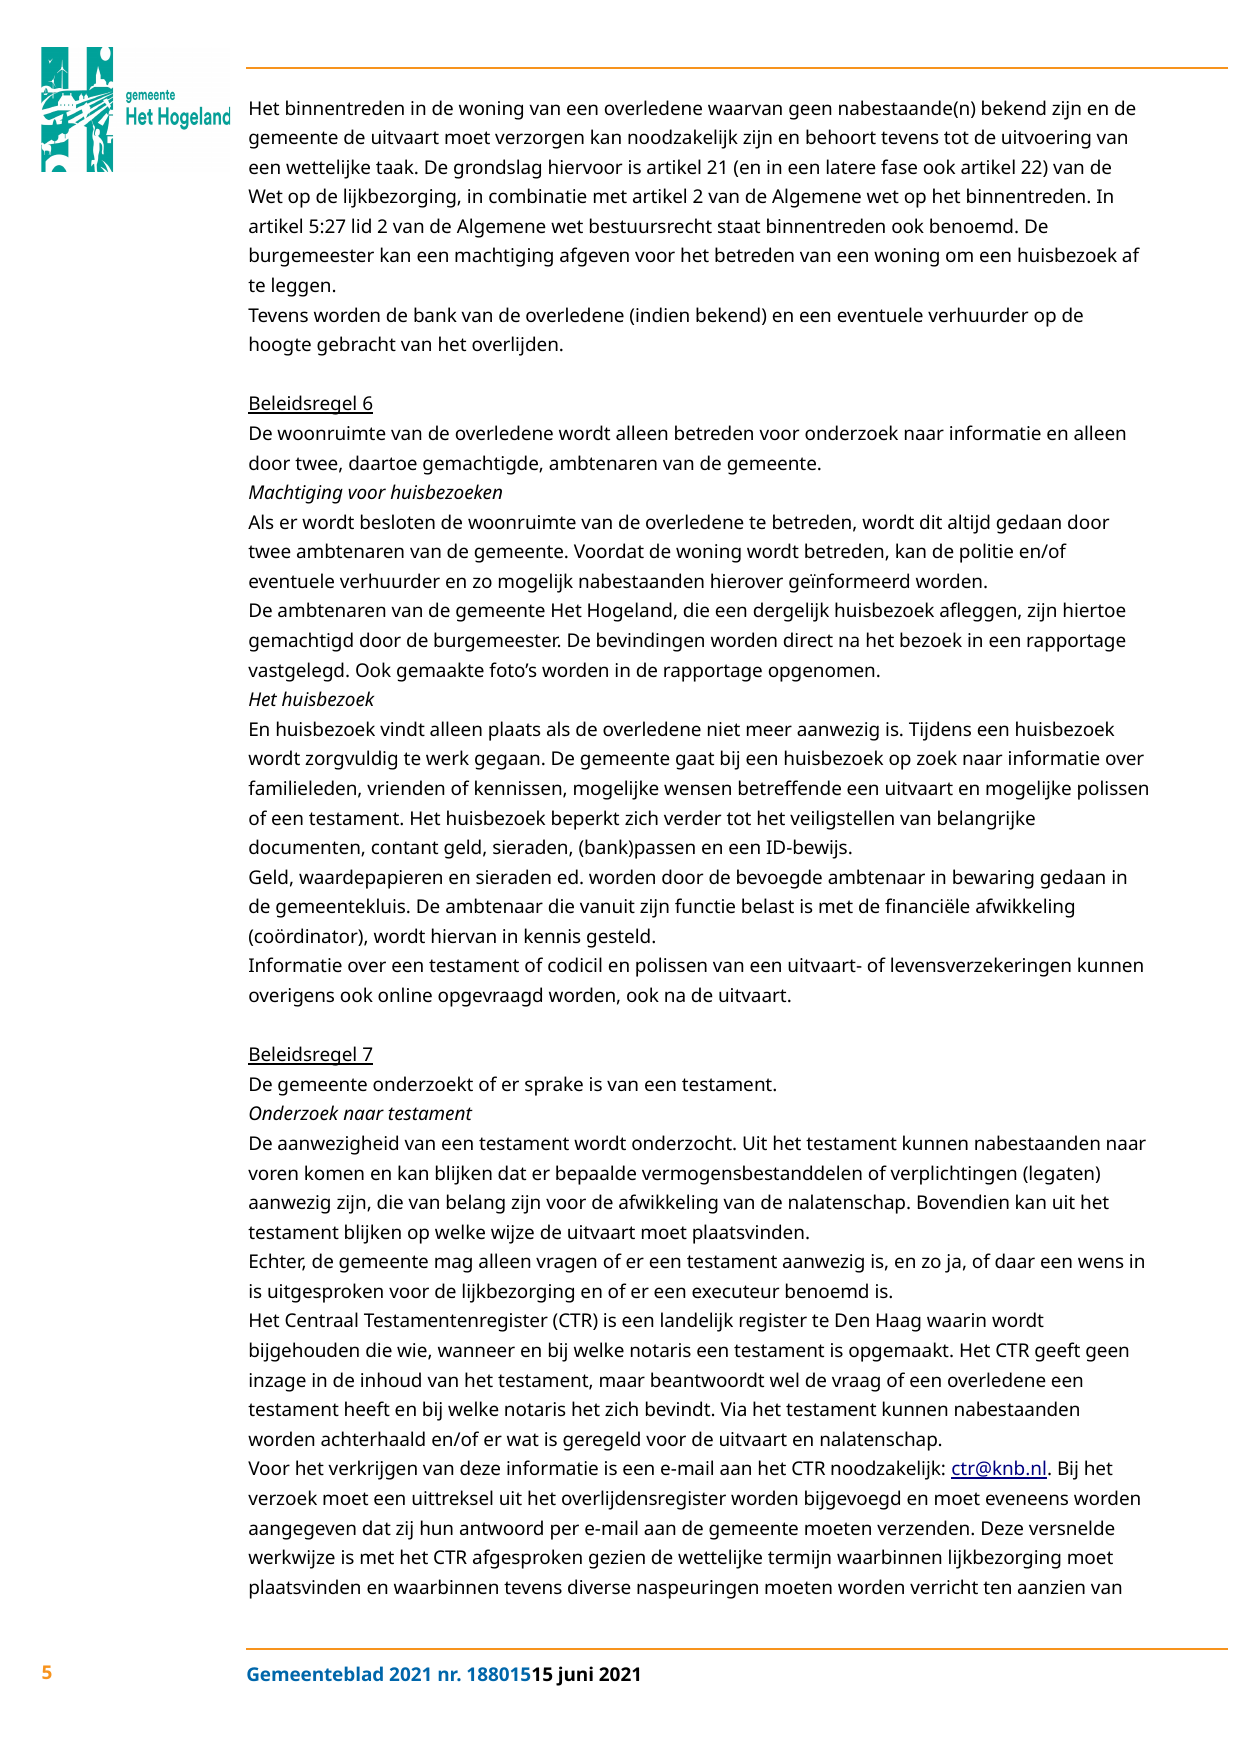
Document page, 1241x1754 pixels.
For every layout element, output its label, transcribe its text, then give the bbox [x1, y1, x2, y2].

text Als er wordt besloten de woonruimte van de overledene te betreden, wordt dit altijd gedaan door twee ambtenaren van de gemeente. Voordat de woning wordt betreden, kan de politie en/of eventuele verhuurder en zo mogelijk nabestaanden hierover geïnformeerd worden. [248, 509, 1152, 594]
text Het Centraal Testamentenregister (CTR) is een landelijk register te Den Haag waarin wordt bijgehouden die wie, wanneer en bij welke notaris een testament is opgemaakt. Het CTR geeft geen inzage in de inhoud van het testament, maar beantwoordt wel de vraag of een overledene een testament heeft en bij welke notaris het zich bevindt. Via het testament kunnen nabestaanden worden achterhaald en/of er wat is geregeld voor de uitvaart en nalatenschap. [248, 1308, 1152, 1452]
text Tevens worden de bank van de overledene (indien bekend) en een eventuele verhuurder op de hoogte gebracht van het overlijden. [248, 302, 1152, 357]
text Beleidsregel 6 [248, 391, 1152, 416]
text Geld, waardepapieren en sieraden ed. worden door de bevoegde ambtenaar in bewaring gedaan in de gemeentekluis. De ambtenaar die vanuit zijn functie belast is met de financiële afwikkeling (coördinator), wordt hiervan in kennis gesteld. [248, 864, 1152, 949]
text De gemeente onderzoekt of er sprake is van een testament. [248, 1071, 1152, 1097]
text De woonruimte van de overledene wordt alleen betreden voor onderzoek naar informatie en alleen door twee, daartoe gemachtigde, ambtenaren van de gemeente. [248, 420, 1152, 476]
text Het huisbezoek [248, 686, 1152, 712]
picture [41, 47, 231, 172]
text Echter, de gemeente mag alleen vragen of er een testament aanwezig is, en zo ja, of daar een wens in is uitgesproken voor de lijkbezorging en of er een executeur benoemd is. [248, 1248, 1152, 1304]
text Informatie over een testament of codicil en polissen van een uitvaart- of levensverzekeringen kunnen overigens ook online opgevraagd worden, ook na de uitvaart. [248, 953, 1152, 1008]
text De ambtenaren van de gemeente Het Hogeland, die een dergelijk huisbezoek afleggen, zijn hiertoe gemachtigd door de burgemeester. De bevindingen worden direct na het bezoek in een rapportage vastgelegd. Ook gemaakte foto’s worden in de rapportage opgenomen. [248, 598, 1152, 683]
text Het binnentreden in de woning van een overledene waarvan geen nabestaande(n) bekend zijn en de gemeente de uitvaart moet verzorgen kan noodzakelijk zijn en behoort tevens tot de uitvoering van een wettelijke taak. De grondslag hiervoor is artikel 21 (en in een latere fase ook artikel 22) van de Wet op de lijkbezorging, in combinatie met artikel 2 van de Algemene wet op het binnentreden. In artikel 5:27 lid 2 van de Algemene wet bestuursrecht staat binnentreden ook benoemd. De burgemeester kan een machtiging afgeven voor het betreden van een woning om een huisbezoek af te leggen. [248, 95, 1152, 298]
text Machtiging voor huisbezoeken [248, 479, 1152, 505]
text Onderzoek naar testament [248, 1101, 1152, 1126]
text En huisbezoek vindt alleen plaats als de overledene niet meer aanwezig is. Tijdens een huisbezoek wordt zorgvuldig te werk gegaan. De gemeente gaat bij een huisbezoek op zoek naar informatie over familieleden, vrienden of kennissen, mogelijke wensen betreffende een uitvaart en mogelijke polissen of een testament. Het huisbezoek beperkt zich verder tot het veiligstellen van belangrijke documenten, contant geld, sieraden, (bank)passen en een ID-bewijs. [248, 716, 1152, 860]
text Voor het verkrijgen van deze informatie is een e-mail aan het CTR noodzakelijk: ctr@knb.nl. Bij het verzoek moet een uittreksel uit het overlijdensregister worden bijgevoegd en moet eveneens worden aangegeven dat zij hun antwoord per e-mail aan de gemeente moeten verzenden. Deze versnelde werkwijze is met het CTR afgesproken gezien de wettelijke termijn waarbinnen lijkbezorging moet plaatsvinden en waarbinnen tevens diverse naspeuringen moeten worden verricht ten aanzien van [248, 1456, 1152, 1600]
text De aanwezigheid van een testament wordt onderzocht. Uit het testament kunnen nabestaanden naar voren komen en kan blijken dat er bepaalde vermogensbestanddelen of verplichtingen (legaten) aanwezig zijn, die van belang zijn voor de afwikkeling van de nalatenschap. Bovendien kan uit het testament blijken op welke wijze de uitvaart moet plaatsvinden. [248, 1130, 1152, 1245]
text Beleidsregel 7 [248, 1041, 1152, 1067]
